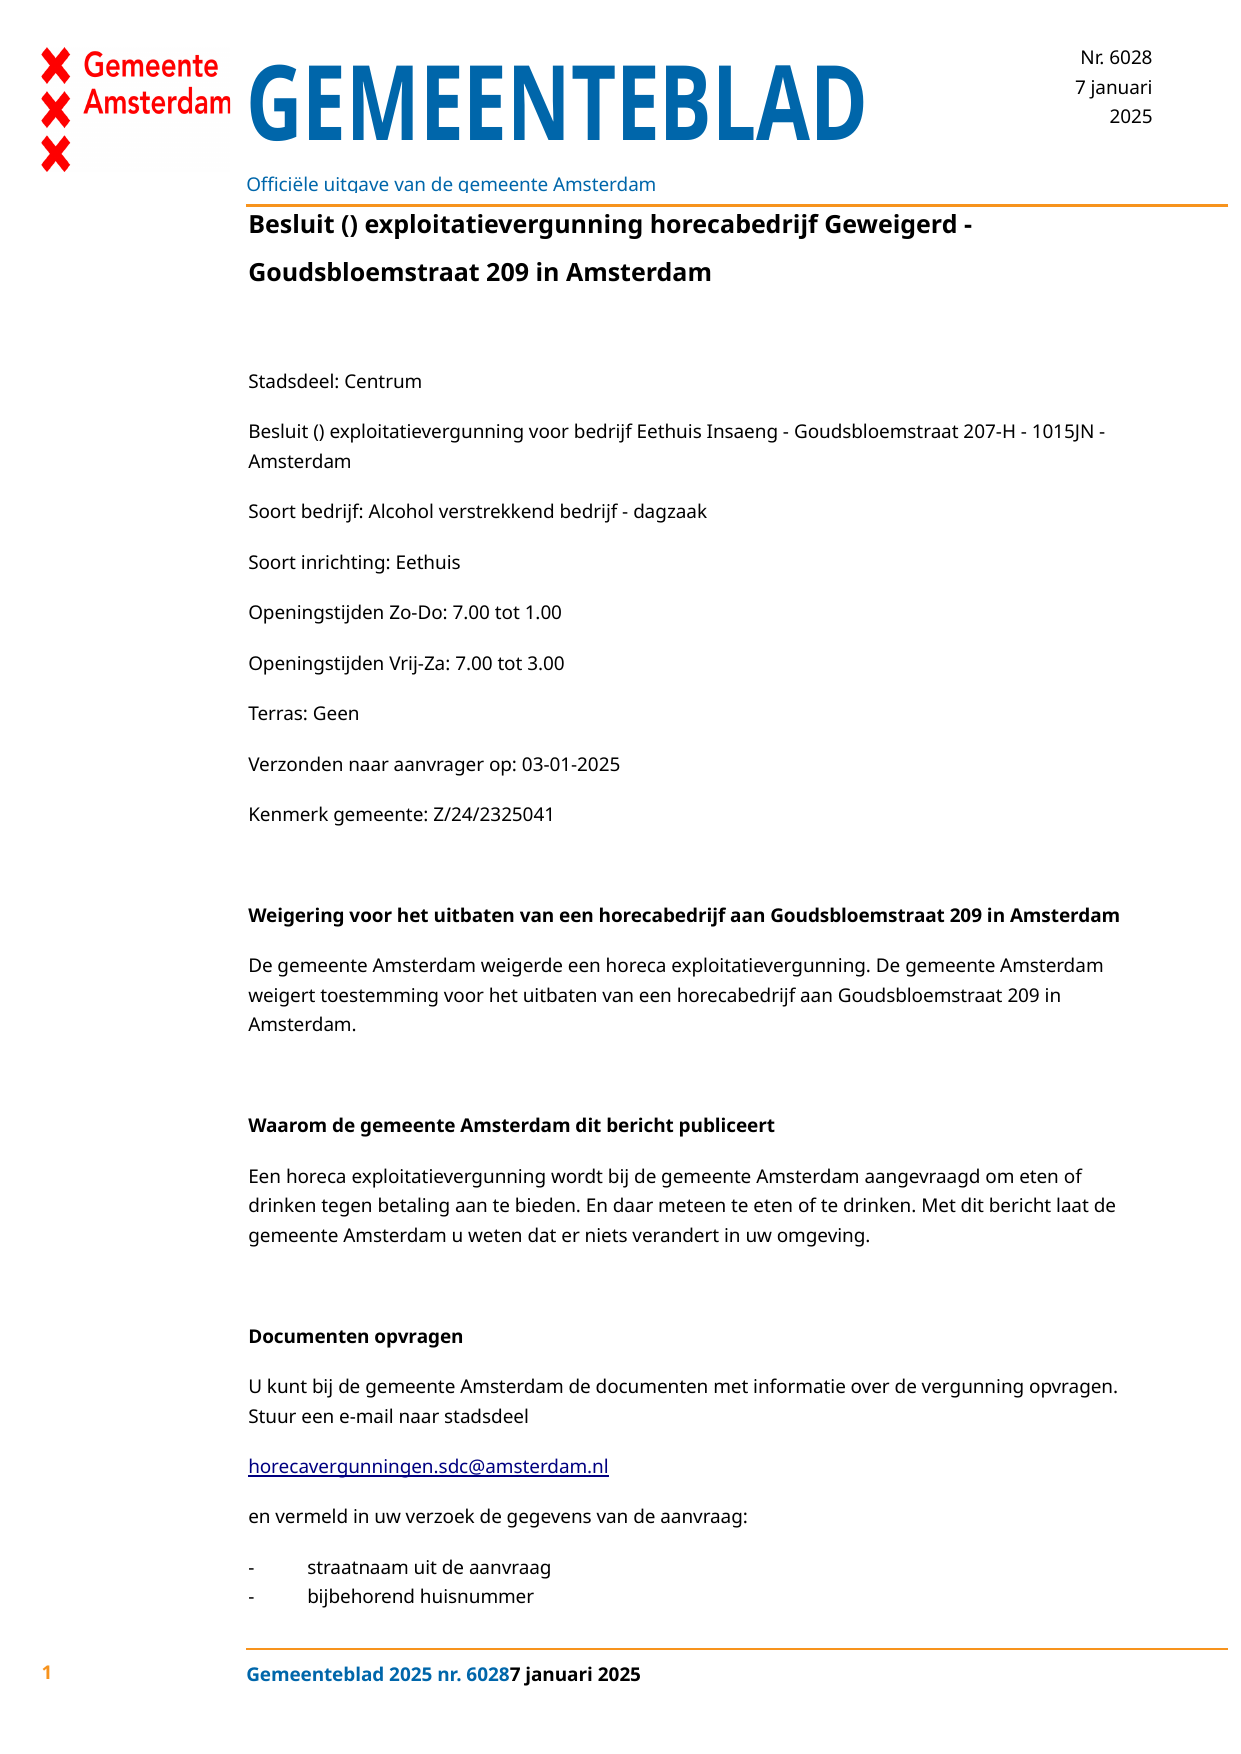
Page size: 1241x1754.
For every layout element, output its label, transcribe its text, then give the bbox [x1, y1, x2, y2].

picture [41, 47, 231, 172]
text Stadsdeel: Centrum [248, 368, 1152, 394]
text Openingstijden Zo-Do: 7.00 tot 1.00 [248, 599, 1152, 625]
text Besluit () exploitatievergunning horecabedrijf Geweigerd - Goudsbloemstraat 209 in Amsterdam [248, 207, 1152, 288]
text Documenten opvragen [248, 1323, 1152, 1349]
text Waarom de gemeente Amsterdam dit bericht publiceert [248, 1112, 1152, 1138]
text Openingstijden Vrij-Za: 7.00 tot 3.00 [248, 650, 1152, 676]
text horecavergunningen.sdc@amsterdam.nl [248, 1453, 1152, 1479]
text Een horeca exploitatievergunning wordt bij de gemeente Amsterdam aangevraagd om eten of drinken tegen betaling aan te bieden. En daar meteen te eten of te drinken. Met dit bericht laat de gemeente Amsterdam u weten dat er niets verandert in uw omgeving. [248, 1163, 1152, 1248]
text Weigering voor het uitbaten van een horecabedrijf aan Goudsbloemstraat 209 in Amsterdam [248, 902, 1152, 928]
text De gemeente Amsterdam weigerde een horeca exploitatievergunning. De gemeente Amsterdam weigert toestemming voor het uitbaten van een horecabedrijf aan Goudsbloemstraat 209 in Amsterdam. [248, 952, 1152, 1037]
text Soort inrichting: Eethuis [248, 549, 1152, 575]
list straatnaam uit de aanvraag [248, 1554, 1152, 1580]
text en vermeld in uw verzoek de gegevens van de aanvraag: [248, 1504, 1152, 1529]
list bijbehorend huisnummer [248, 1584, 1152, 1609]
text Terras: Geen [248, 700, 1152, 726]
text Besluit () exploitatievergunning voor bedrijf Eethuis Insaeng - Goudsbloemstraat 207-H - 1015JN - Amsterdam [248, 419, 1152, 474]
text Soort bedrijf: Alcohol verstrekkend bedrijf - dagzaak [248, 499, 1152, 524]
text Kenmerk gemeente: Z/24/2325041 [248, 801, 1152, 827]
text U kunt bij de gemeente Amsterdam de documenten met informatie over de vergunning opvragen. Stuur een e-mail naar stadsdeel [248, 1373, 1152, 1429]
text Verzonden naar aanvrager op: 03-01-2025 [248, 751, 1152, 777]
